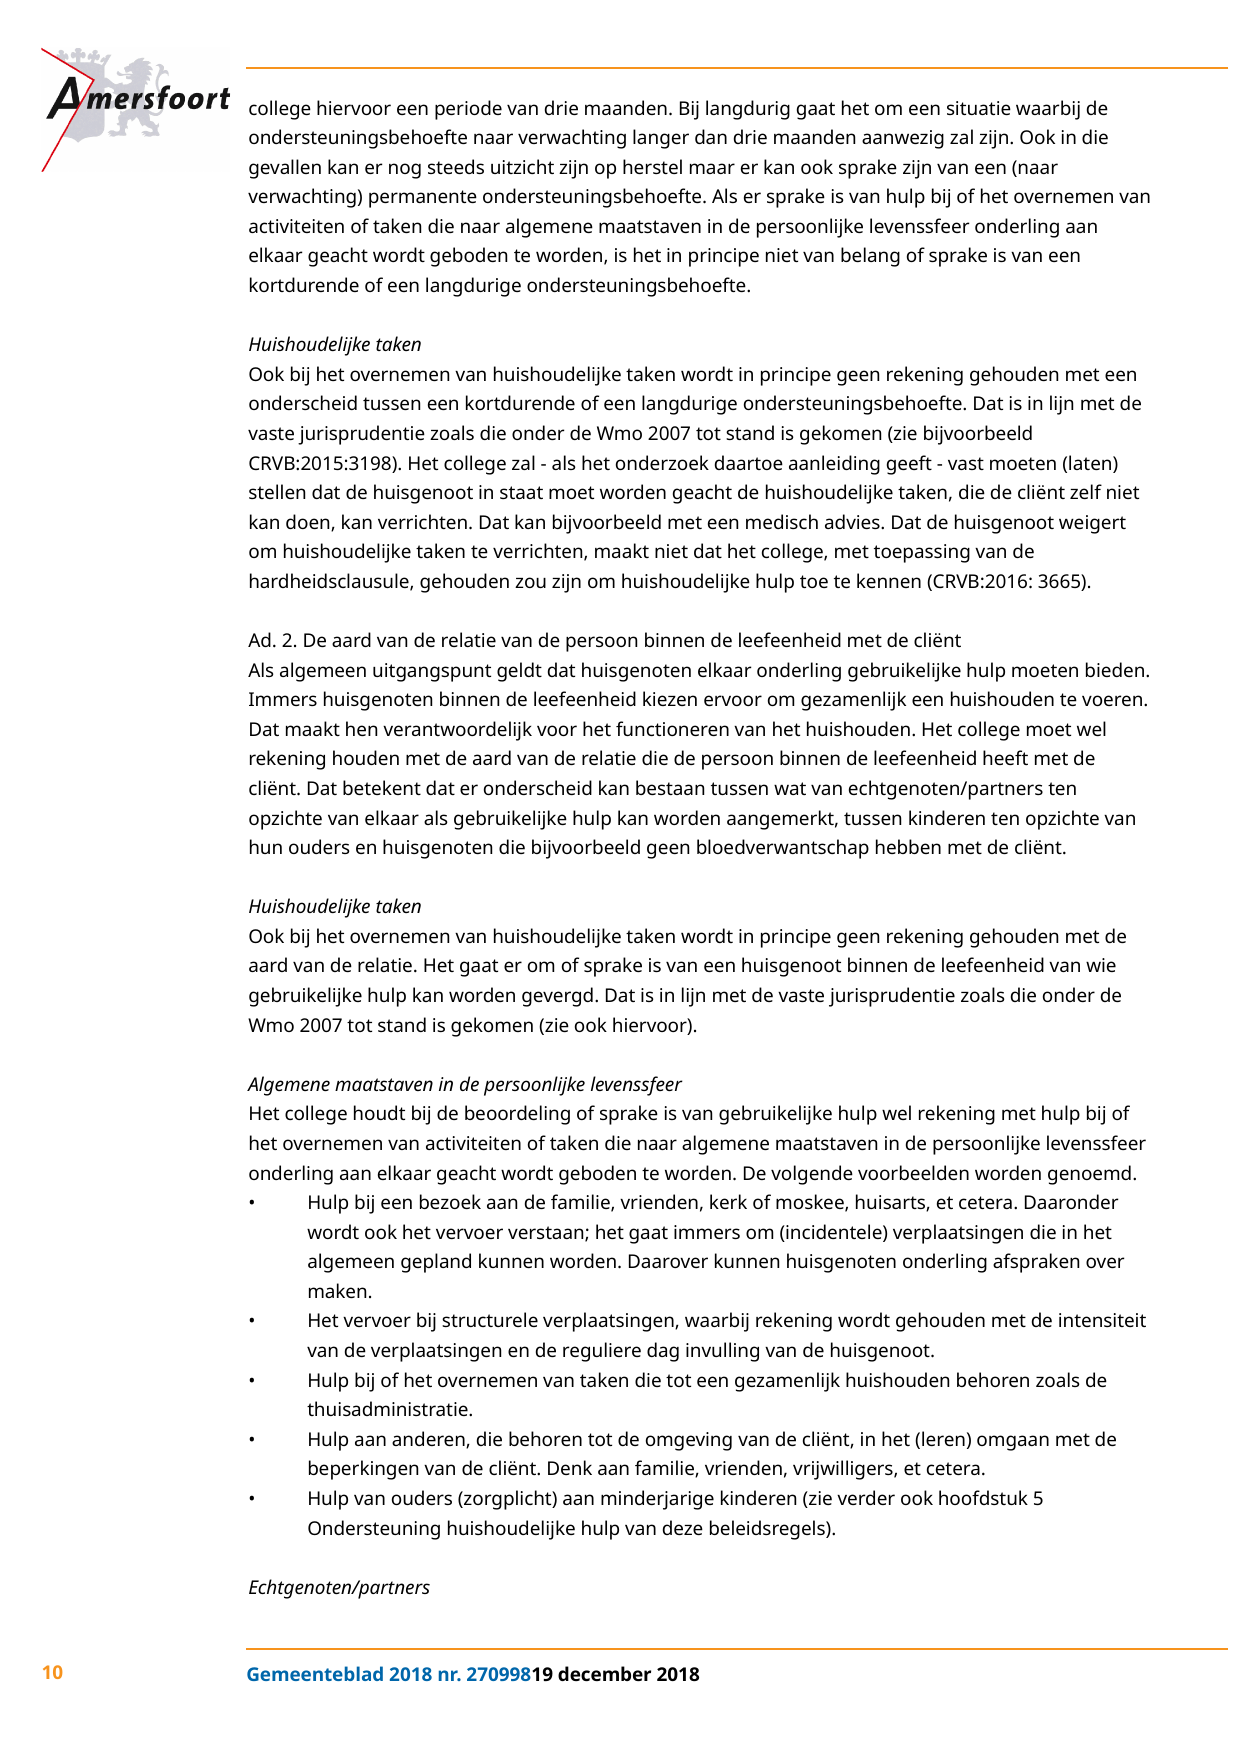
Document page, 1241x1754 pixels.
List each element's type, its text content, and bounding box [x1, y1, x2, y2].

text Huishoudelijke taken [248, 331, 1152, 357]
picture [41, 47, 231, 172]
list Het vervoer bij structurele verplaatsingen, waarbij rekening wordt gehouden met de intensiteit van de verplaatsingen en de reguliere dag invulling van de huisgenoot. [248, 1308, 1152, 1363]
list Hulp bij een bezoek aan de familie, vrienden, kerk of moskee, huisarts, et cetera. Daaronder wordt ook het vervoer verstaan; het gaat immers om (incidentele) verplaatsingen die in het algemeen gepland kunnen worden. Daarover kunnen huisgenoten onderling afspraken over maken. [248, 1189, 1152, 1304]
text Echtgenoten/partners [248, 1574, 1152, 1600]
text Ad. 2. De aard van de relatie van de persoon binnen de leefeenheid met de cliënt [248, 627, 1152, 653]
text Huishoudelijke taken [248, 893, 1152, 919]
text Als algemeen uitgangspunt geldt dat huisgenoten elkaar onderling gebruikelijke hulp moeten bieden. Immers huisgenoten binnen de leefeenheid kiezen ervoor om gezamenlijk een huishouden te voeren. Dat maakt hen verantwoordelijk voor het functioneren van het huishouden. Het college moet wel rekening houden met de aard van de relatie die de persoon binnen de leefeenheid heeft met de cliënt. Dat betekent dat er onderscheid kan bestaan tussen wat van echtgenoten/partners ten opzichte van elkaar als gebruikelijke hulp kan worden aangemerkt, tussen kinderen ten opzichte van hun ouders en huisgenoten die bijvoorbeeld geen bloedverwantschap hebben met de cliënt. [248, 657, 1152, 860]
text Algemene maatstaven in de persoonlijke levenssfeer [248, 1071, 1152, 1097]
text Het college houdt bij de beoordeling of sprake is van gebruikelijke hulp wel rekening met hulp bij of het overnemen van activiteiten of taken die naar algemene maatstaven in de persoonlijke levenssfeer onderling aan elkaar geacht wordt geboden te worden. De volgende voorbeelden worden genoemd. [248, 1101, 1152, 1186]
list Hulp bij of het overnemen van taken die tot een gezamenlijk huishouden behoren zoals de thuisadministratie. [248, 1367, 1152, 1422]
text Ook bij het overnemen van huishoudelijke taken wordt in principe geen rekening gehouden met een onderscheid tussen een kortdurende of een langdurige ondersteuningsbehoefte. Dat is in lijn met de vaste jurisprudentie zoals die onder de Wmo 2007 tot stand is gekomen (zie bijvoorbeeld CRVB:2015:3198). Het college zal - als het onderzoek daartoe aanleiding geeft - vast moeten (laten) stellen dat de huisgenoot in staat moet worden geacht de huishoudelijke taken, die de cliënt zelf niet kan doen, kan verrichten. Dat kan bijvoorbeeld met een medisch advies. Dat de huisgenoot weigert om huishoudelijke taken te verrichten, maakt niet dat het college, met toepassing van de hardheidsclausule, gehouden zou zijn om huishoudelijke hulp toe te kennen (CRVB:2016: 3665). [248, 361, 1152, 594]
list Hulp aan anderen, die behoren tot de omgeving van de cliënt, in het (leren) omgaan met de beperkingen van de cliënt. Denk aan familie, vrienden, vrijwilligers, et cetera. [248, 1426, 1152, 1481]
text Ook bij het overnemen van huishoudelijke taken wordt in principe geen rekening gehouden met de aard van de relatie. Het gaat er om of sprake is van een huisgenoot binnen de leefeenheid van wie gebruikelijke hulp kan worden gevergd. Dat is in lijn met de vaste jurisprudentie zoals die onder de Wmo 2007 tot stand is gekomen (zie ook hiervoor). [248, 923, 1152, 1038]
list Hulp van ouders (zorgplicht) aan minderjarige kinderen (zie verder ook hoofdstuk 5 Ondersteuning huishoudelijke hulp van deze beleidsregels). [248, 1485, 1152, 1541]
text college hiervoor een periode van drie maanden. Bij langdurig gaat het om een situatie waarbij de ondersteuningsbehoefte naar verwachting langer dan drie maanden aanwezig zal zijn. Ook in die gevallen kan er nog steeds uitzicht zijn op herstel maar er kan ook sprake zijn van een (naar verwachting) permanente ondersteuningsbehoefte. Als er sprake is van hulp bij of het overnemen van activiteiten of taken die naar algemene maatstaven in de persoonlijke levenssfeer onderling aan elkaar geacht wordt geboden te worden, is het in principe niet van belang of sprake is van een kortdurende of een langdurige ondersteuningsbehoefte. [248, 95, 1152, 298]
